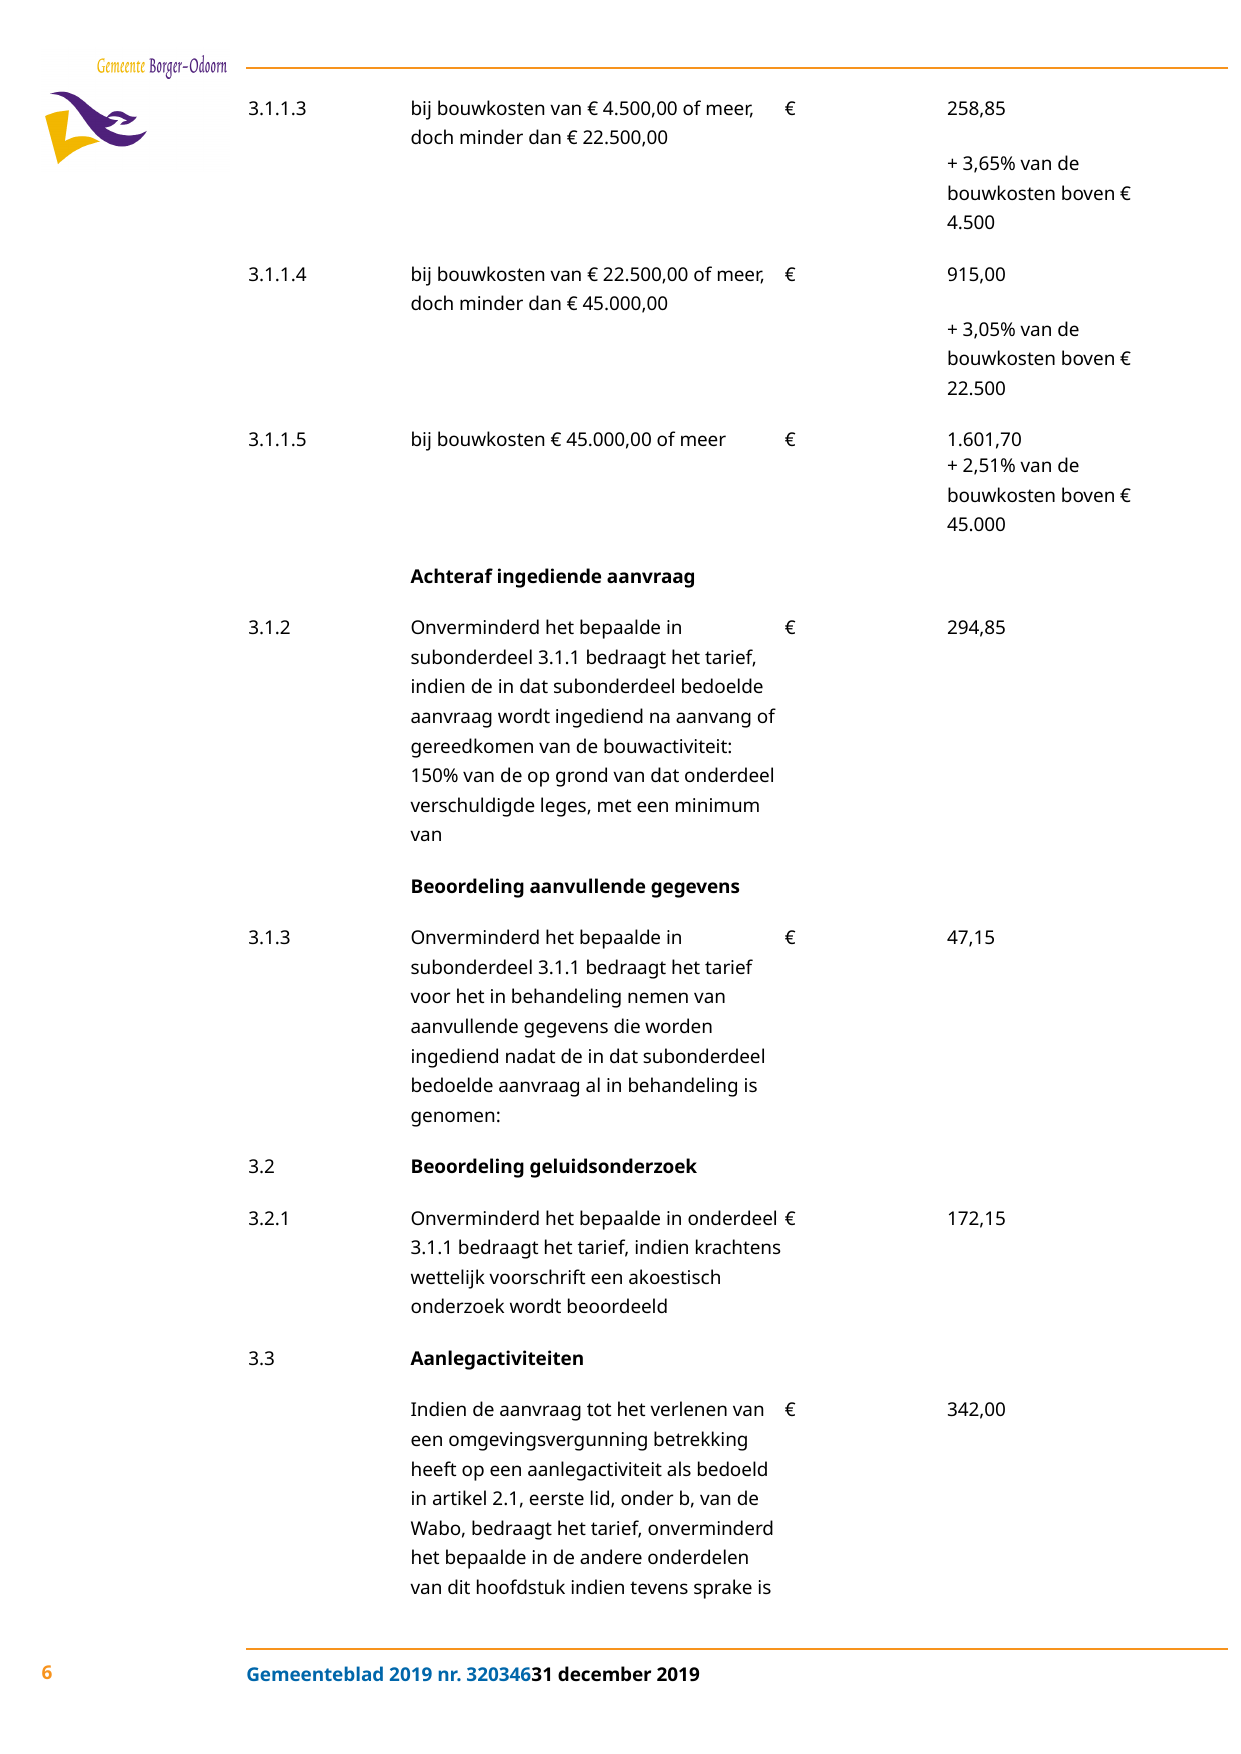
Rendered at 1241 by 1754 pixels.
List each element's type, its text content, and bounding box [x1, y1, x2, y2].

table_cell [785, 1345, 947, 1371]
table_cell [785, 589, 947, 614]
table_cell [248, 537, 410, 563]
table_cell [410, 1128, 784, 1153]
table_cell 3.1.3 [248, 925, 410, 1128]
table_cell [248, 1371, 410, 1397]
table_cell [947, 589, 1152, 614]
table_cell [947, 401, 1152, 427]
table_cell [410, 235, 784, 261]
table_cell [248, 453, 410, 537]
table_cell [947, 1128, 1152, 1153]
table_cell 3.2.1 [248, 1205, 410, 1319]
table_cell [785, 1154, 947, 1179]
table_cell [947, 563, 1152, 589]
table_cell [947, 847, 1152, 873]
table_cell [410, 401, 784, 427]
table_cell [947, 537, 1152, 563]
table_cell 47,15 [947, 925, 1152, 1128]
table_cell € [785, 925, 947, 1128]
table_cell € [785, 1397, 947, 1600]
table_cell [947, 873, 1152, 899]
table_cell € [785, 615, 947, 847]
table_cell [410, 1319, 784, 1345]
table_cell [248, 1319, 410, 1345]
table_cell [248, 1128, 410, 1153]
table_cell [785, 847, 947, 873]
table_cell € [785, 1205, 947, 1319]
table_cell Beoordeling aanvullende gegevens [410, 873, 784, 899]
table_cell [785, 453, 947, 537]
table_cell [947, 1345, 1152, 1371]
table_cell Achteraf ingediende aanvraag [410, 563, 784, 589]
table_cell [785, 873, 947, 899]
table_cell [248, 1179, 410, 1205]
table_cell 342,00 [947, 1397, 1152, 1600]
table_cell [785, 150, 947, 235]
table_cell [248, 873, 410, 899]
table_cell [947, 1319, 1152, 1345]
table_cell Onverminderd het bepaalde in subonderdeel 3.1.1 bedraagt het tarief, indien de in dat subonderdeel bedoelde aanvraag wordt ingediend na aanvang of gereedkomen van de bouwactiviteit: 150% van de op grond van dat onderdeel verschuldigde leges, met een minimum van [410, 615, 784, 847]
table_cell Aanlegactiviteiten [410, 1345, 784, 1371]
table_cell [248, 589, 410, 614]
table_cell [785, 537, 947, 563]
table_cell [248, 847, 410, 873]
table_cell [410, 589, 784, 614]
table_cell [785, 1179, 947, 1205]
table_cell [410, 537, 784, 563]
table_cell bij bouwkosten € 45.000,00 of meer [410, 427, 784, 452]
table_cell Onverminderd het bepaalde in subonderdeel 3.1.1 bedraagt het tarief voor het in behandeling nemen van aanvullende gegevens die worden ingediend nadat de in dat subonderdeel bedoelde aanvraag al in behandeling is genomen: [410, 925, 784, 1128]
table_cell [785, 1319, 947, 1345]
table_cell [410, 1179, 784, 1205]
table_cell 3.3 [248, 1345, 410, 1371]
table_cell [410, 847, 784, 873]
table_cell + 3,05% van de bouwkosten boven € 22.500 [947, 316, 1152, 401]
table_cell 3.1.1.4 [248, 261, 410, 316]
picture [41, 47, 231, 172]
table_cell [785, 563, 947, 589]
table_cell € [785, 261, 947, 316]
table_cell [947, 899, 1152, 924]
table_cell [248, 899, 410, 924]
table_cell 3.1.1.3 [248, 95, 410, 150]
table_cell € [785, 95, 947, 150]
table_cell [947, 235, 1152, 261]
table_cell [248, 150, 410, 235]
table_cell [410, 150, 784, 235]
table_cell [410, 1371, 784, 1397]
table_cell 3.2 [248, 1154, 410, 1179]
table_cell 294,85 [947, 615, 1152, 847]
table_cell [248, 1397, 410, 1600]
table_cell [785, 899, 947, 924]
table_cell € [785, 427, 947, 452]
table_cell 1.601,70 [947, 427, 1152, 452]
table_cell [410, 453, 784, 537]
table_cell bij bouwkosten van € 22.500,00 of meer, doch minder dan € 45.000,00 [410, 261, 784, 316]
table_cell [248, 316, 410, 401]
table_cell bij bouwkosten van € 4.500,00 of meer, doch minder dan € 22.500,00 [410, 95, 784, 150]
table_cell [785, 235, 947, 261]
table_cell [947, 1371, 1152, 1397]
table_cell Beoordeling geluidsonderzoek [410, 1154, 784, 1179]
table_cell [785, 316, 947, 401]
table_cell 172,15 [947, 1205, 1152, 1319]
table_cell 3.1.2 [248, 615, 410, 847]
table_cell 258,85 [947, 95, 1152, 150]
table_cell + 3,65% van de bouwkosten boven € 4.500 [947, 150, 1152, 235]
table_cell + 2,51% van de bouwkosten boven € 45.000 [947, 453, 1152, 537]
table_cell [785, 401, 947, 427]
table_cell [248, 563, 410, 589]
table_cell 915,00 [947, 261, 1152, 316]
table_cell [248, 235, 410, 261]
table_cell [410, 316, 784, 401]
table_cell [410, 899, 784, 924]
table_cell [947, 1154, 1152, 1179]
table_cell [785, 1371, 947, 1397]
table_cell Indien de aanvraag tot het verlenen van een omgevingsvergunning betrekking heeft op een aanlegactiviteit als bedoeld in artikel 2.1, eerste lid, onder b, van de Wabo, bedraagt het tarief, onverminderd het bepaalde in de andere onderdelen van dit hoofdstuk indien tevens sprake is [410, 1397, 784, 1600]
table_cell 3.1.1.5 [248, 427, 410, 452]
table_cell [248, 401, 410, 427]
table_cell [785, 1128, 947, 1153]
table_cell Onverminderd het bepaalde in onderdeel 3.1.1 bedraagt het tarief, indien krachtens wettelijk voorschrift een akoestisch onderzoek wordt beoordeeld [410, 1205, 784, 1319]
table_cell [947, 1179, 1152, 1205]
